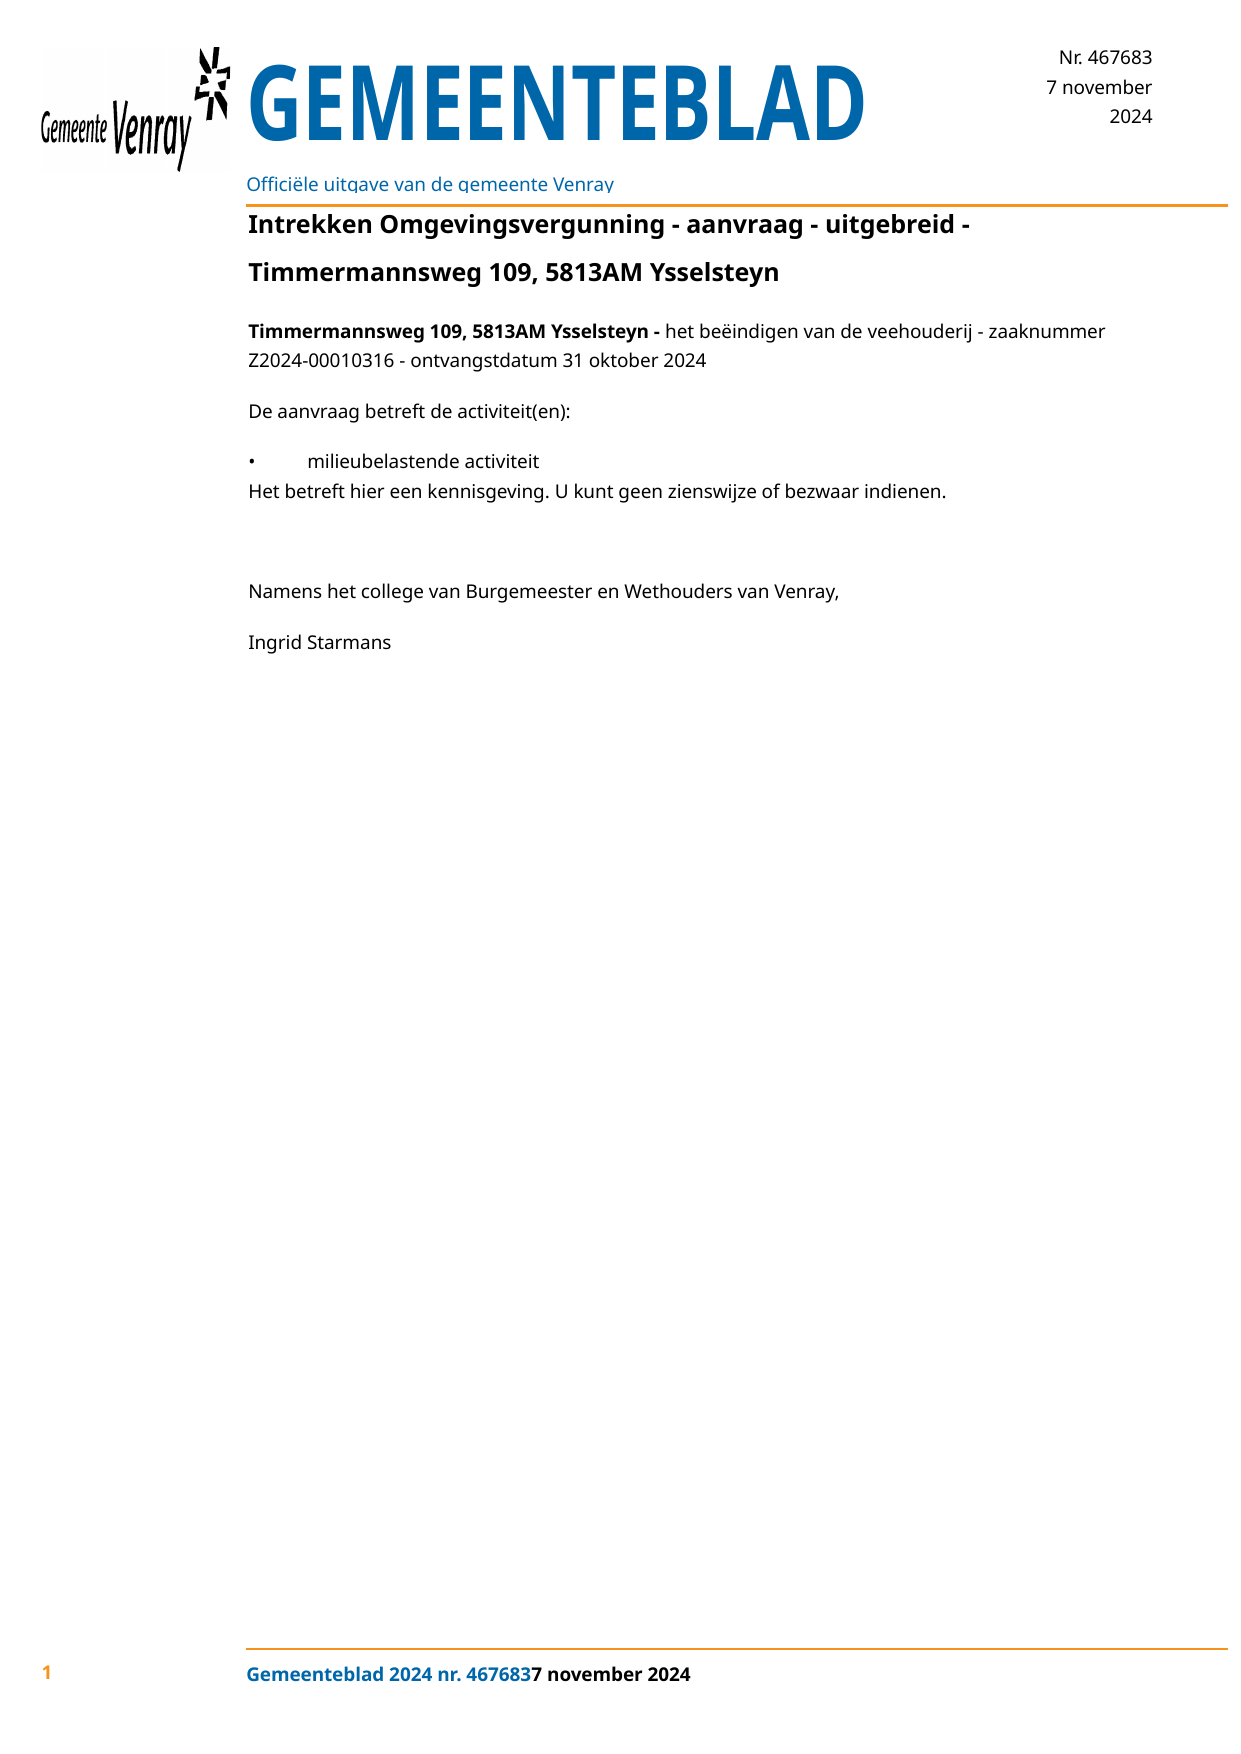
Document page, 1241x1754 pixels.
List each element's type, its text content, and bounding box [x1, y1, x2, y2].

picture [41, 47, 231, 172]
text De aanvraag betreft de activiteit(en): [248, 398, 1152, 424]
text Intrekken Omgevingsvergunning - aanvraag - uitgebreid - Timmermannsweg 109, 5813AM Ysselsteyn [248, 207, 1152, 288]
list milieubelastende activiteit [248, 448, 1152, 474]
text Het betreft hier een kennisgeving. U kunt geen zienswijze of bezwaar indienen. [248, 478, 1152, 504]
text Ingrid Starmans [248, 629, 1152, 655]
text Timmermannsweg 109, 5813AM Ysselsteyn - het beëindigen van de veehouderij - zaaknummer Z2024-00010316 - ontvangstdatum 31 oktober 2024 [248, 318, 1152, 373]
text Namens het college van Burgemeester en Wethouders van Venray, [248, 579, 1152, 604]
